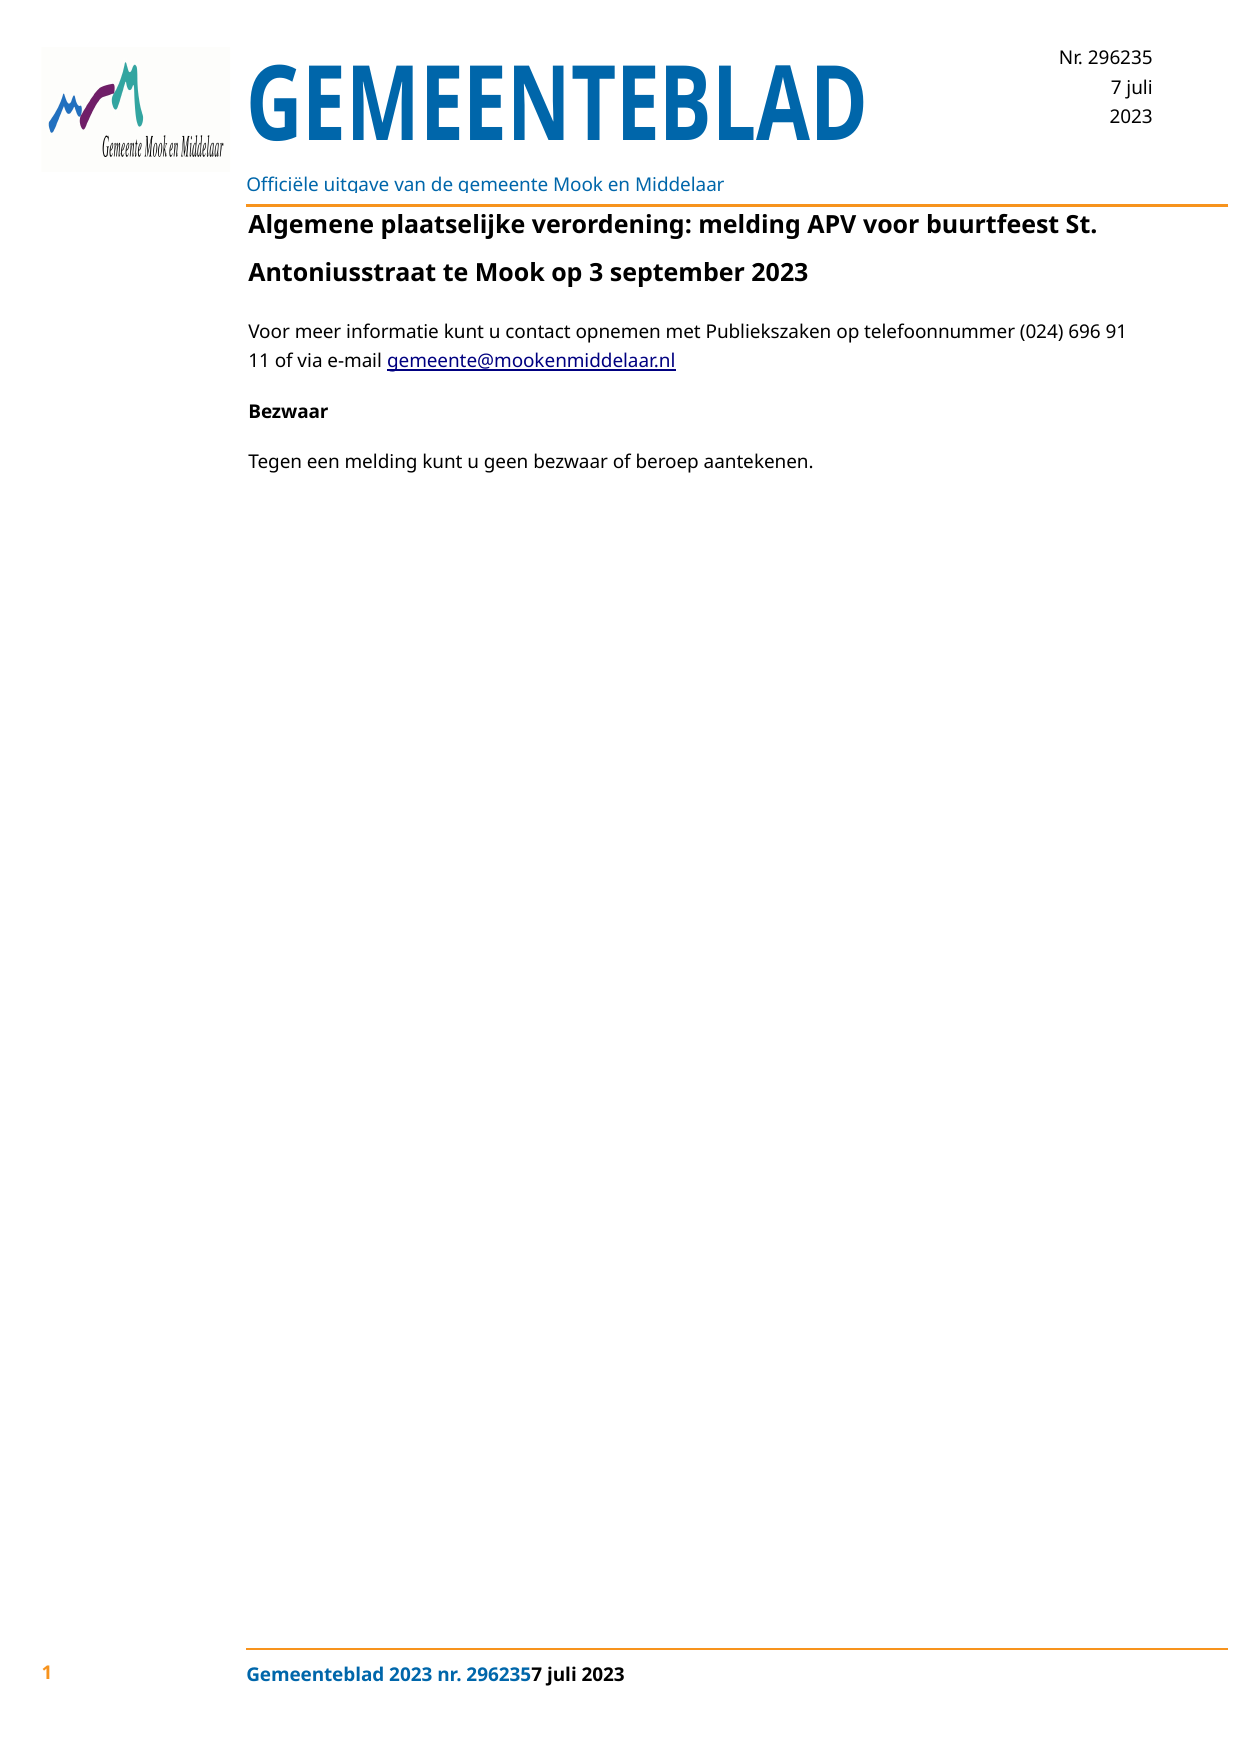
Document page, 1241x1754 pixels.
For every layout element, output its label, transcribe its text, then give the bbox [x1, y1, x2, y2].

text Tegen een melding kunt u geen bezwaar of beroep aantekenen. [248, 448, 1152, 474]
text Algemene plaatselijke verordening: melding APV voor buurtfeest St. Antoniusstraat te Mook op 3 september 2023 [248, 207, 1152, 288]
text Bezwaar [248, 398, 1152, 424]
text Voor meer informatie kunt u contact opnemen met Publiekszaken op telefoonnummer (024) 696 91 11 of via e-mail gemeente@mookenmiddelaar.nl [248, 318, 1152, 373]
picture [41, 47, 231, 172]
